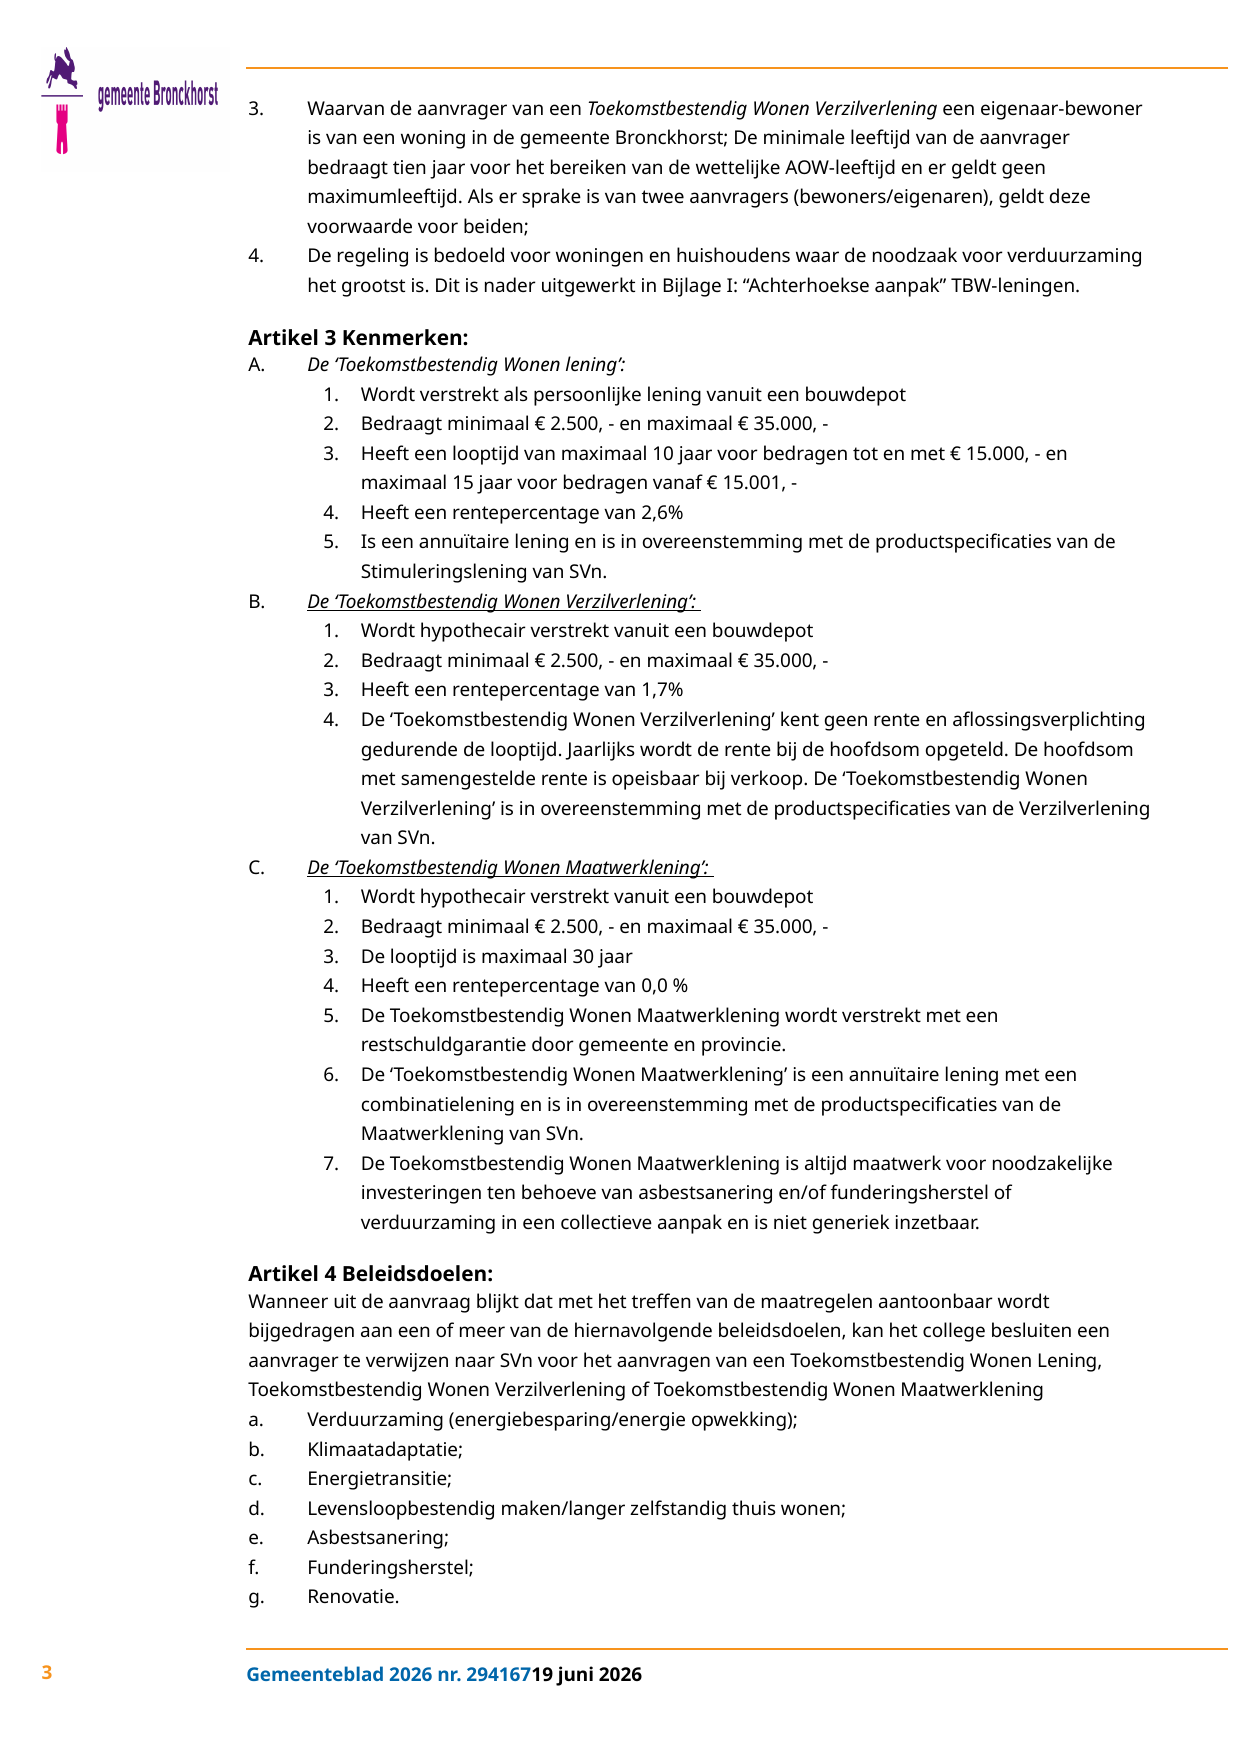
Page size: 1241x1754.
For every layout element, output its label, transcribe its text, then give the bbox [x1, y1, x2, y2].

picture [41, 47, 231, 172]
text Wanneer uit de aanvraag blijkt dat met het treffen van de maatregelen aantoonbaar wordt bijgedragen aan een of meer van de hiernavolgende beleidsdoelen, kan het college besluiten een aanvrager te verwijzen naar SVn voor het aanvragen van een Toekomstbestendig Wonen Lening, Toekomstbestendig Wonen Verzilverlening of Toekomstbestendig Wonen Maatwerklening [248, 1288, 1152, 1402]
list De ‘Toekomstbestendig Wonen Verzilverlening’: [248, 588, 1152, 613]
list Wordt verstrekt als persoonlijke lening vanuit een bouwdepot [323, 381, 1152, 406]
list De looptijd is maximaal 30 jaar [323, 943, 1152, 968]
list Heeft een rentepercentage van 0,0 % [323, 972, 1152, 998]
list De ‘Toekomstbestendig Wonen Maatwerklening’ is een annuïtaire lening met een combinatielening en is in overeenstemming met de productspecificaties van de Maatwerklening van SVn. [323, 1061, 1152, 1146]
list Waarvan de aanvrager van een Toekomstbestendig Wonen Verzilverlening een eigenaar-bewoner is van een woning in de gemeente Bronckhorst; De minimale leeftijd van de aanvrager bedraagt tien jaar voor het bereiken van de wettelijke AOW-leeftijd en er geldt geen maximumleeftijd. Als er sprake is van twee aanvragers (bewoners/eigenaren), geldt deze voorwaarde voor beiden; [248, 95, 1152, 239]
list Asbestsanering; [248, 1524, 1152, 1550]
list Energietransitie; [248, 1465, 1152, 1491]
list Heeft een rentepercentage van 2,6% [323, 499, 1152, 525]
list De ‘Toekomstbestendig Wonen lening’: [248, 351, 1152, 377]
list Is een annuïtaire lening en is in overeenstemming met de productspecificaties van de Stimuleringslening van SVn. [323, 529, 1152, 584]
text Artikel 4 Beleidsdoelen: [248, 1259, 1152, 1288]
list Funderingsherstel; [248, 1554, 1152, 1580]
list De regeling is bedoeld voor woningen en huishoudens waar de noodzaak voor verduurzaming het grootst is. Dit is nader uitgewerkt in Bijlage I: “Achterhoekse aanpak” TBW-leningen. [248, 243, 1152, 298]
list Heeft een rentepercentage van 1,7% [323, 677, 1152, 702]
list Bedraagt minimaal € 2.500, - en maximaal € 35.000, - [323, 913, 1152, 939]
list Wordt hypothecair verstrekt vanuit een bouwdepot [323, 884, 1152, 909]
list De ‘Toekomstbestendig Wonen Verzilverlening’ kent geen rente en aflossingsverplichting gedurende de looptijd. Jaarlijks wordt de rente bij de hoofdsom opgeteld. De hoofdsom met samengestelde rente is opeisbaar bij verkoop. De ‘Toekomstbestendig Wonen Verzilverlening’ is in overeenstemming met de productspecificaties van de Verzilverlening van SVn. [323, 706, 1152, 850]
list Levensloopbestendig maken/langer zelfstandig thuis wonen; [248, 1495, 1152, 1521]
list Heeft een looptijd van maximaal 10 jaar voor bedragen tot en met € 15.000, - en maximaal 15 jaar voor bedragen vanaf € 15.001, - [323, 440, 1152, 495]
list Wordt hypothecair verstrekt vanuit een bouwdepot [323, 617, 1152, 643]
list Bedraagt minimaal € 2.500, - en maximaal € 35.000, - [323, 647, 1152, 673]
list De Toekomstbestendig Wonen Maatwerklening is altijd maatwerk voor noodzakelijke investeringen ten behoeve van asbestsanering en/of funderingsherstel of verduurzaming in een collectieve aanpak en is niet generiek inzetbaar. [323, 1150, 1152, 1235]
list Bedraagt minimaal € 2.500, - en maximaal € 35.000, - [323, 410, 1152, 436]
list Klimaatadaptatie; [248, 1436, 1152, 1462]
list Verduurzaming (energiebesparing/energie opwekking); [248, 1406, 1152, 1432]
text Artikel 3 Kenmerken: [248, 323, 1152, 351]
list De Toekomstbestendig Wonen Maatwerklening wordt verstrekt met een restschuldgarantie door gemeente en provincie. [323, 1002, 1152, 1057]
list Renovatie. [248, 1584, 1152, 1609]
list De ‘Toekomstbestendig Wonen Maatwerklening’: [248, 854, 1152, 880]
